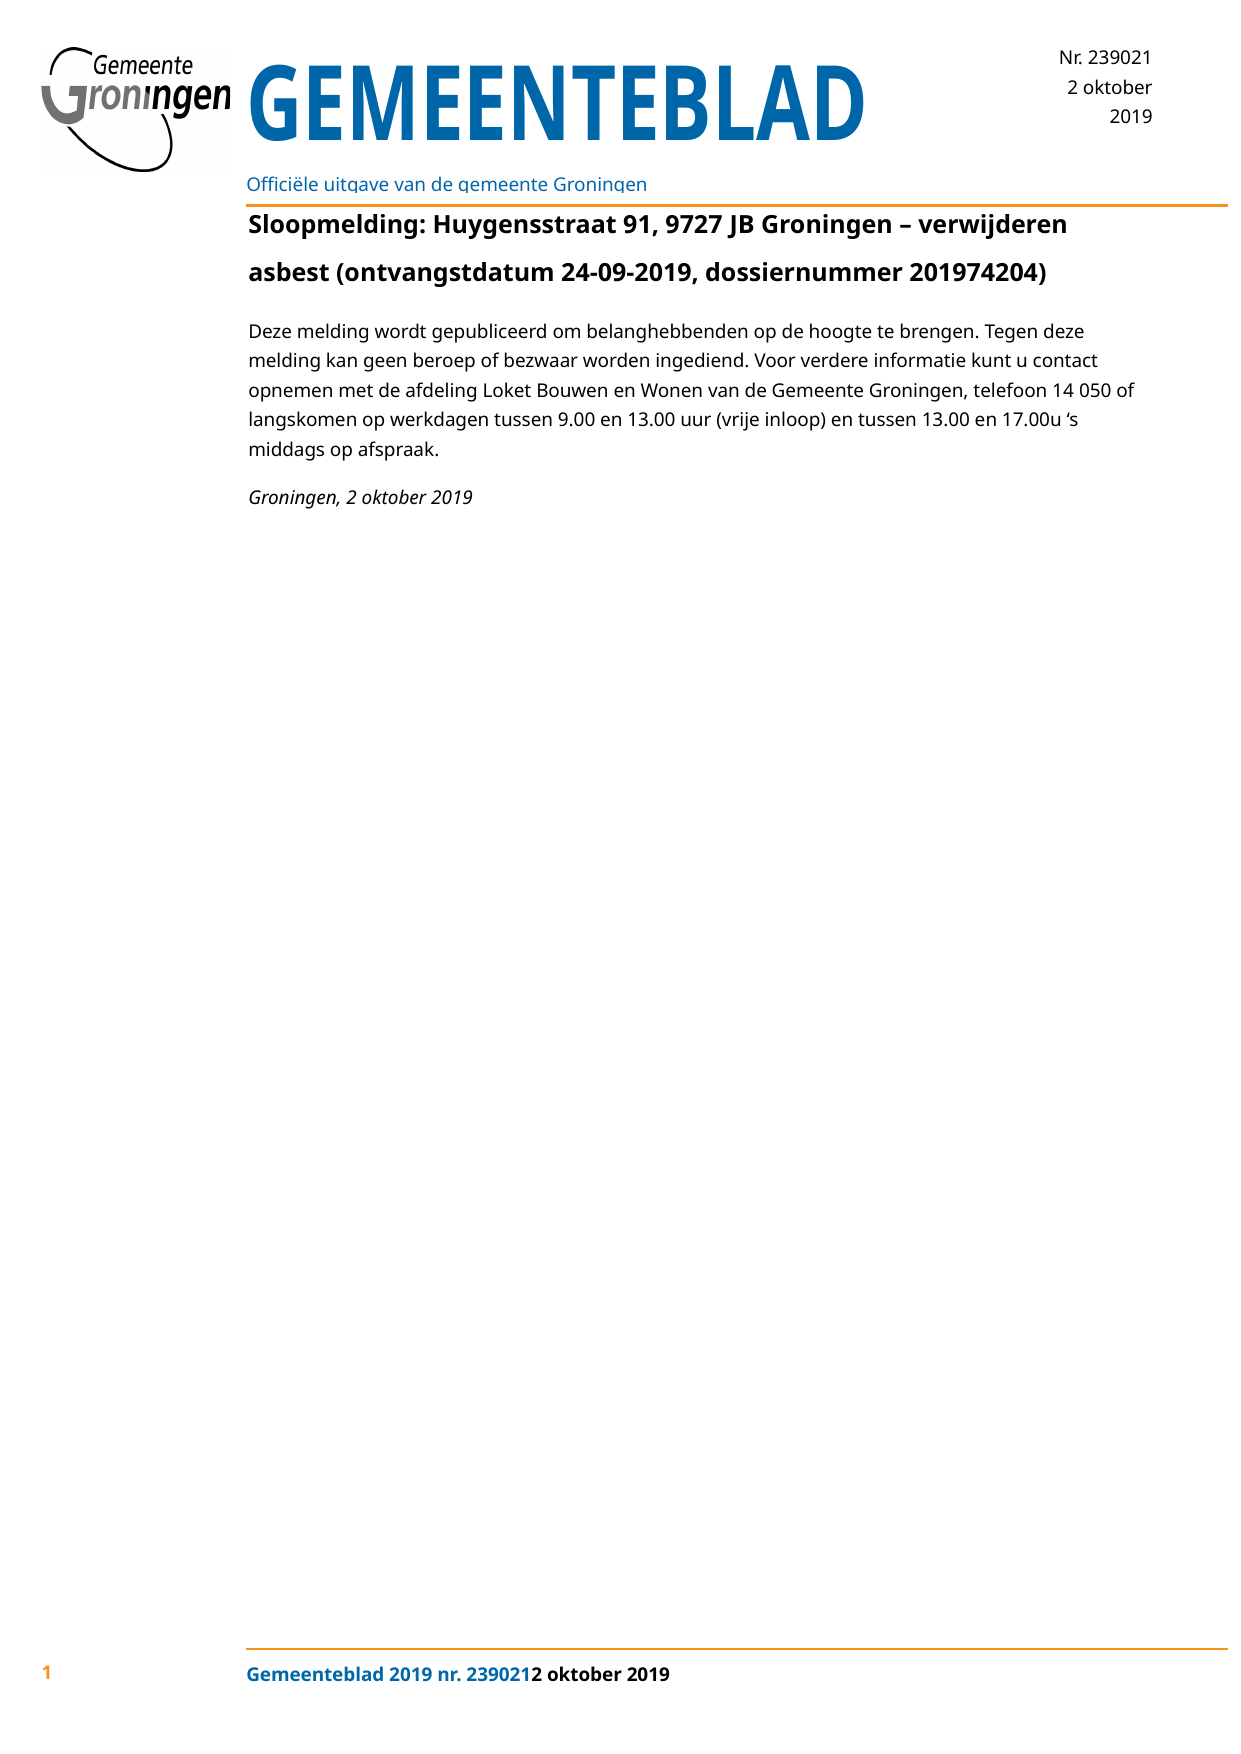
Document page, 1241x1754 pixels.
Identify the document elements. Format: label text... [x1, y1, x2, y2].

picture [41, 47, 231, 172]
text Sloopmelding: Huygensstraat 91, 9727 JB Groningen – verwijderen asbest (ontvangstdatum 24-09-2019, dossiernummer 201974204) [248, 207, 1152, 288]
text Deze melding wordt gepubliceerd om belanghebbenden op de hoogte te brengen. Tegen deze melding kan geen beroep of bezwaar worden ingediend. Voor verdere informatie kunt u contact opnemen met de afdeling Loket Bouwen en Wonen van de Gemeente Groningen, telefoon 14 050 of langskomen op werkdagen tussen 9.00 en 13.00 uur (vrije inloop) en tussen 13.00 en 17.00u ‘s middags op afspraak. [248, 318, 1152, 462]
text Groningen, 2 oktober 2019 [248, 484, 1152, 510]
